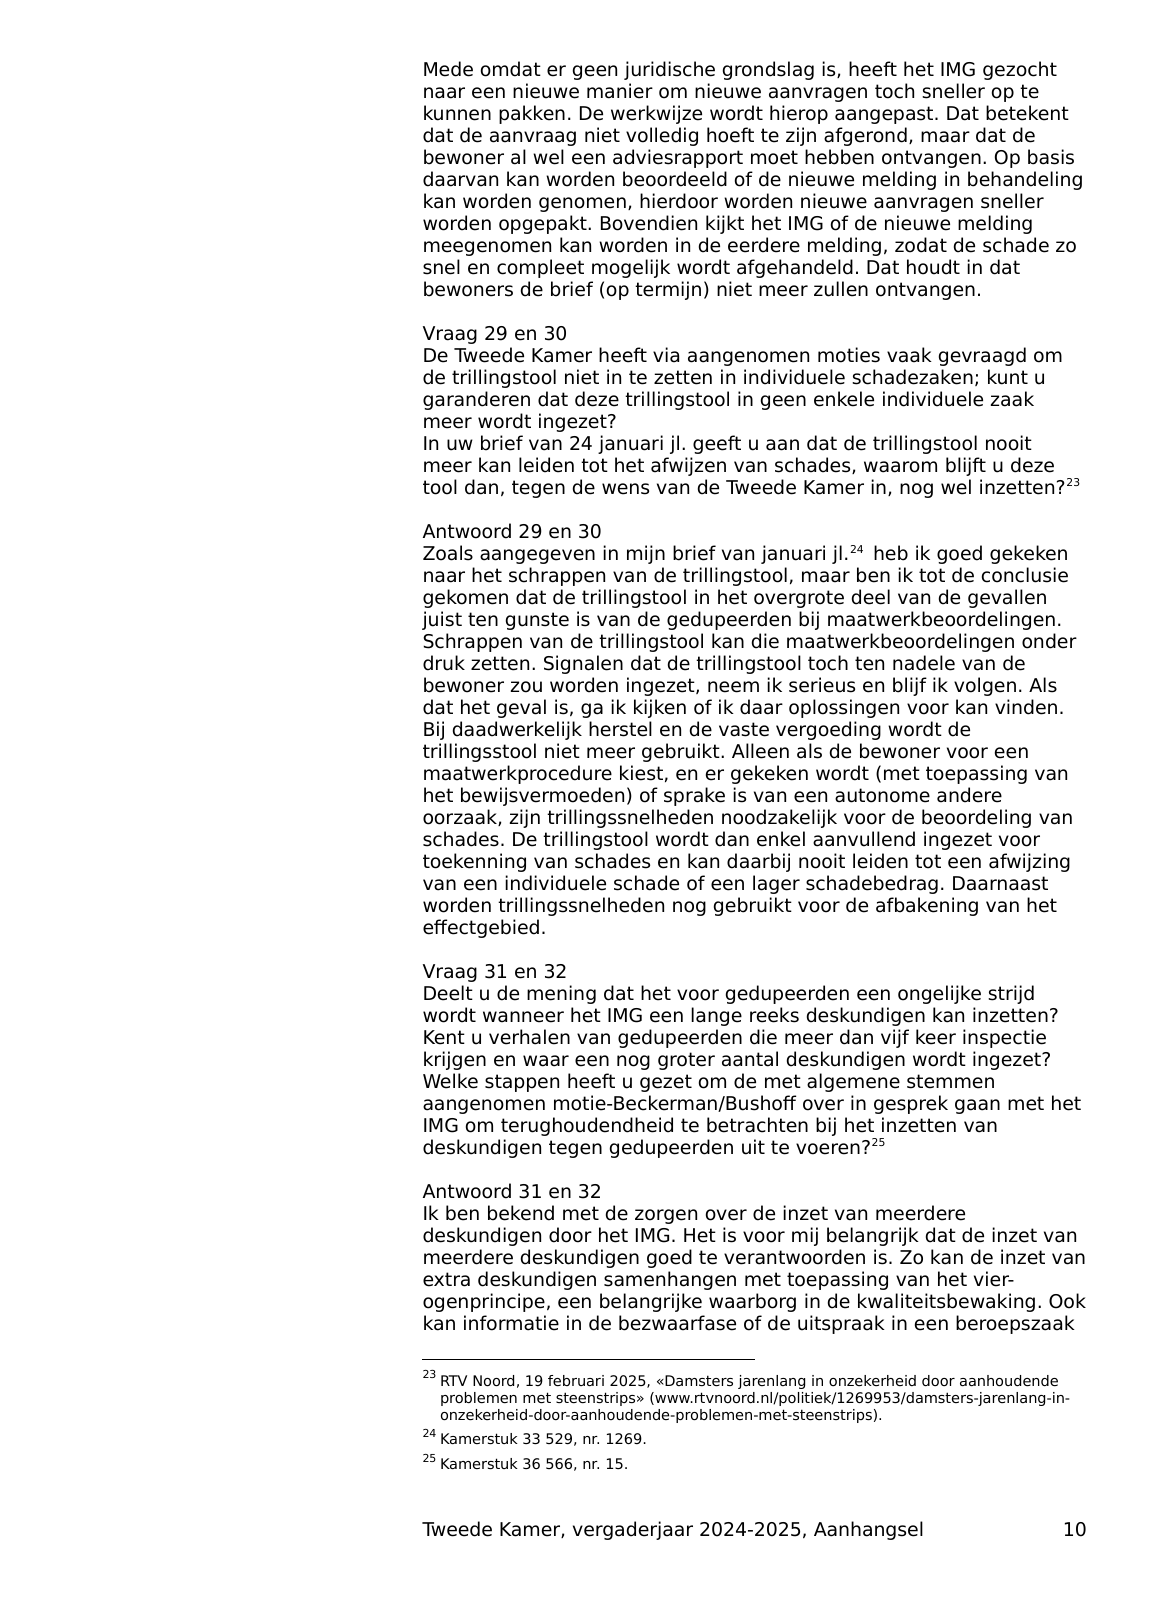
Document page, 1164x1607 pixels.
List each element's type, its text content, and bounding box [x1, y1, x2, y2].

text Antwoord 31 en 32 [422, 1181, 1087, 1203]
text Bij daadwerkelijk herstel en de vaste vergoeding wordt de trillingsstool niet meer gebruikt. Alleen als de bewoner voor een maatwerkprocedure kiest, en er gekeken wordt (met toepassing van het bewijsvermoeden) of sprake is van een autonome andere oorzaak, zijn trillingssnelheden noodzakelijk voor de beoordeling van schades. De trillingstool wordt dan enkel aanvullend ingezet voor toekenning van schades en kan daarbij nooit leiden tot een afwijzing van een individuele schade of een lager schadebedrag. Daarnaast worden trillingssnelheden nog gebruikt voor de afbakening van het effectgebied. [422, 719, 1087, 939]
text Kamerstuk 33 529, nr. 1269. [422, 1427, 1087, 1449]
text Deelt u de mening dat het voor gedupeerden een ongelijke strijd wordt wanneer het IMG een lange reeks deskundigen kan inzetten? Kent u verhalen van gedupeerden die meer dan vijf keer inspectie krijgen en waar een nog groter aantal deskundigen wordt ingezet? [422, 983, 1087, 1071]
text Vraag 29 en 30 [422, 323, 1087, 345]
text Ik ben bekend met de zorgen over de inzet van meerdere deskundigen door het IMG. Het is voor mij belangrijk dat de inzet van meerdere deskundigen goed te verantwoorden is. Zo kan de inzet van extra deskundigen samenhangen met toepassing van het vier-ogenprincipe, een belangrijke waarborg in de kwaliteitsbewaking. Ook kan informatie in de bezwaarfase of de uitspraak in een beroepszaak [422, 1203, 1087, 1335]
text Zoals aangegeven in mijn brief van januari jl. heb ik goed gekeken naar het schrappen van de trillingstool, maar ben ik tot de conclusie gekomen dat de trillingstool in het overgrote deel van de gevallen juist ten gunste is van de gedupeerden bij maatwerkbeoordelingen. Schrappen van de trillingstool kan die maatwerkbeoordelingen onder druk zetten. Signalen dat de trillingstool toch ten nadele van de bewoner zou worden ingezet, neem ik serieus en blijf ik volgen. Als dat het geval is, ga ik kijken of ik daar oplossingen voor kan vinden. [422, 543, 1087, 719]
text Vraag 31 en 32 [422, 961, 1087, 983]
text Welke stappen heeft u gezet om de met algemene stemmen aangenomen motie-Beckerman/Bushoff over in gesprek gaan met het IMG om terughoudendheid te betrachten bij het inzetten van deskundigen tegen gedupeerden uit te voeren? [422, 1071, 1087, 1159]
text In uw brief van 24 januari jl. geeft u aan dat de trillingstool nooit meer kan leiden tot het afwijzen van schades, waarom blijft u deze tool dan, tegen de wens van de Tweede Kamer in, nog wel inzetten? [422, 433, 1087, 499]
text Kamerstuk 36 566, nr. 15. [422, 1452, 1087, 1474]
text Antwoord 29 en 30 [422, 521, 1087, 543]
text RTV Noord, 19 februari 2025, «Damsters jarenlang in onzekerheid door aanhoudende problemen met steenstrips» (www.rtvnoord.nl/politiek/1269953/damsters-jarenlang-in-onzekerheid-door-aanhoudende-problemen-met-steenstrips). [422, 1368, 1087, 1424]
text Mede omdat er geen juridische grondslag is, heeft het IMG gezocht naar een nieuwe manier om nieuwe aanvragen toch sneller op te kunnen pakken. De werkwijze wordt hierop aangepast. Dat betekent dat de aanvraag niet volledig hoeft te zijn afgerond, maar dat de bewoner al wel een adviesrapport moet hebben ontvangen. Op basis daarvan kan worden beoordeeld of de nieuwe melding in behandeling kan worden genomen, hierdoor worden nieuwe aanvragen sneller worden opgepakt. Bovendien kijkt het IMG of de nieuwe melding meegenomen kan worden in de eerdere melding, zodat de schade zo snel en compleet mogelijk wordt afgehandeld. Dat houdt in dat bewoners de brief (op termijn) niet meer zullen ontvangen. [422, 59, 1087, 301]
text De Tweede Kamer heeft via aangenomen moties vaak gevraagd om de trillingstool niet in te zetten in individuele schadezaken; kunt u garanderen dat deze trillingstool in geen enkele individuele zaak meer wordt ingezet? [422, 345, 1087, 433]
